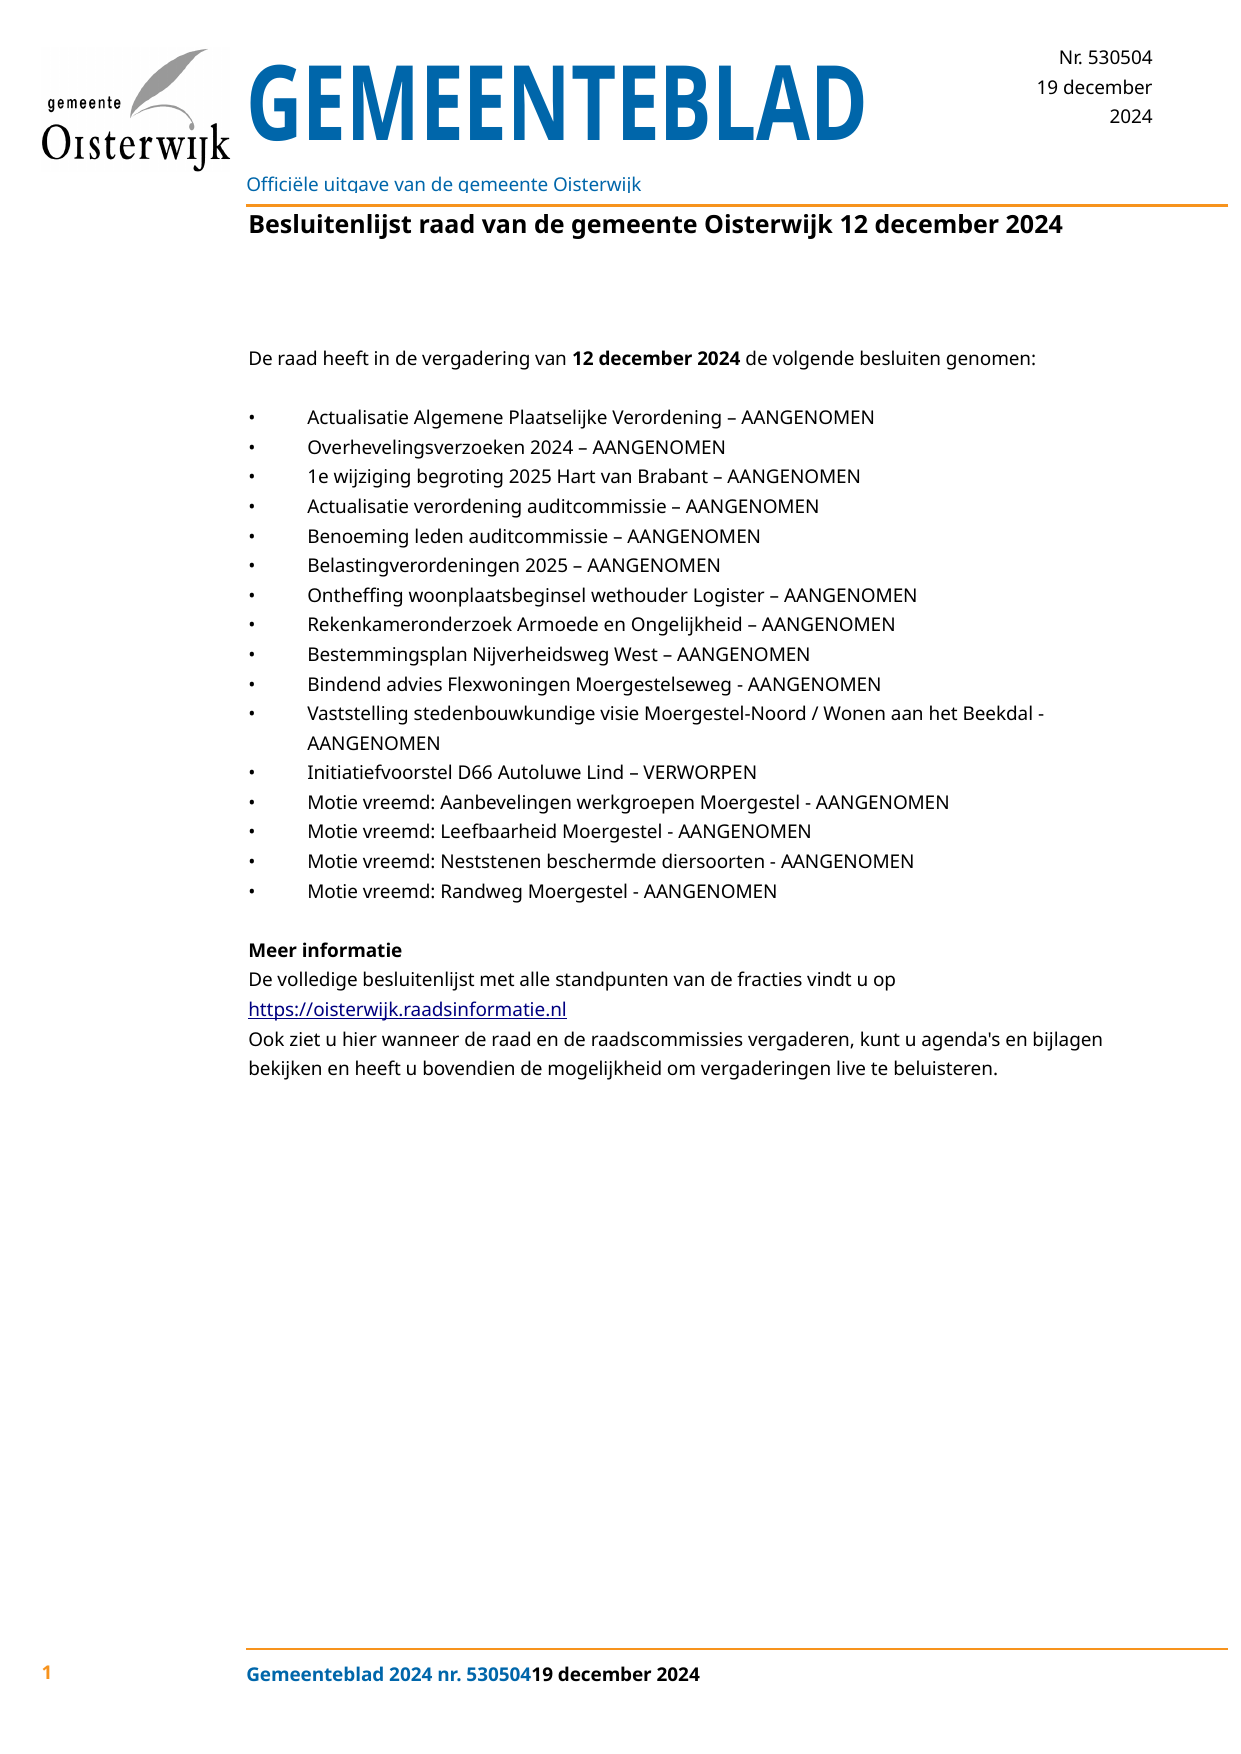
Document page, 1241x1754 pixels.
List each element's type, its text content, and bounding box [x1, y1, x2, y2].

list Motie vreemd: Leefbaarheid Moergestel - AANGENOMEN [248, 819, 1152, 844]
text De volledige besluitenlijst met alle standpunten van de fracties vindt u op https://oisterwijk.raadsinformatie.nl [248, 967, 1152, 1022]
list Motie vreemd: Aanbevelingen werkgroepen Moergestel - AANGENOMEN [248, 789, 1152, 815]
list Ontheffing woonplaatsbeginsel wethouder Logister – AANGENOMEN [248, 582, 1152, 608]
list Actualisatie verordening auditcommissie – AANGENOMEN [248, 493, 1152, 519]
list Bestemmingsplan Nijverheidsweg West – AANGENOMEN [248, 641, 1152, 667]
list Initiatiefvoorstel D66 Autoluwe Lind – VERWORPEN [248, 759, 1152, 785]
text De raad heeft in de vergadering van 12 december 2024 de volgende besluiten genomen: [248, 345, 1152, 371]
list 1e wijziging begroting 2025 Hart van Brabant – AANGENOMEN [248, 464, 1152, 489]
list Belastingverordeningen 2025 – AANGENOMEN [248, 552, 1152, 578]
list Benoeming leden auditcommissie – AANGENOMEN [248, 523, 1152, 548]
text Besluitenlijst raad van de gemeente Oisterwijk 12 december 2024 [248, 207, 1152, 241]
text Meer informatie [248, 937, 1152, 963]
list Vaststelling stedenbouwkundige visie Moergestel-Noord / Wonen aan het Beekdal - AANGENOMEN [248, 700, 1152, 756]
text Ook ziet u hier wanneer de raad en de raadscommissies vergaderen, kunt u agenda's en bijlagen bekijken en heeft u bovendien de mogelijkheid om vergaderingen live te beluisteren. [248, 1026, 1152, 1081]
list Bindend advies Flexwoningen Moergestelseweg - AANGENOMEN [248, 671, 1152, 696]
picture [41, 47, 231, 172]
list Overhevelingsverzoeken 2024 – AANGENOMEN [248, 434, 1152, 460]
list Rekenkameronderzoek Armoede en Ongelijkheid – AANGENOMEN [248, 612, 1152, 637]
list Motie vreemd: Neststenen beschermde diersoorten - AANGENOMEN [248, 848, 1152, 874]
list Actualisatie Algemene Plaatselijke Verordening – AANGENOMEN [248, 404, 1152, 430]
list Motie vreemd: Randweg Moergestel - AANGENOMEN [248, 878, 1152, 903]
